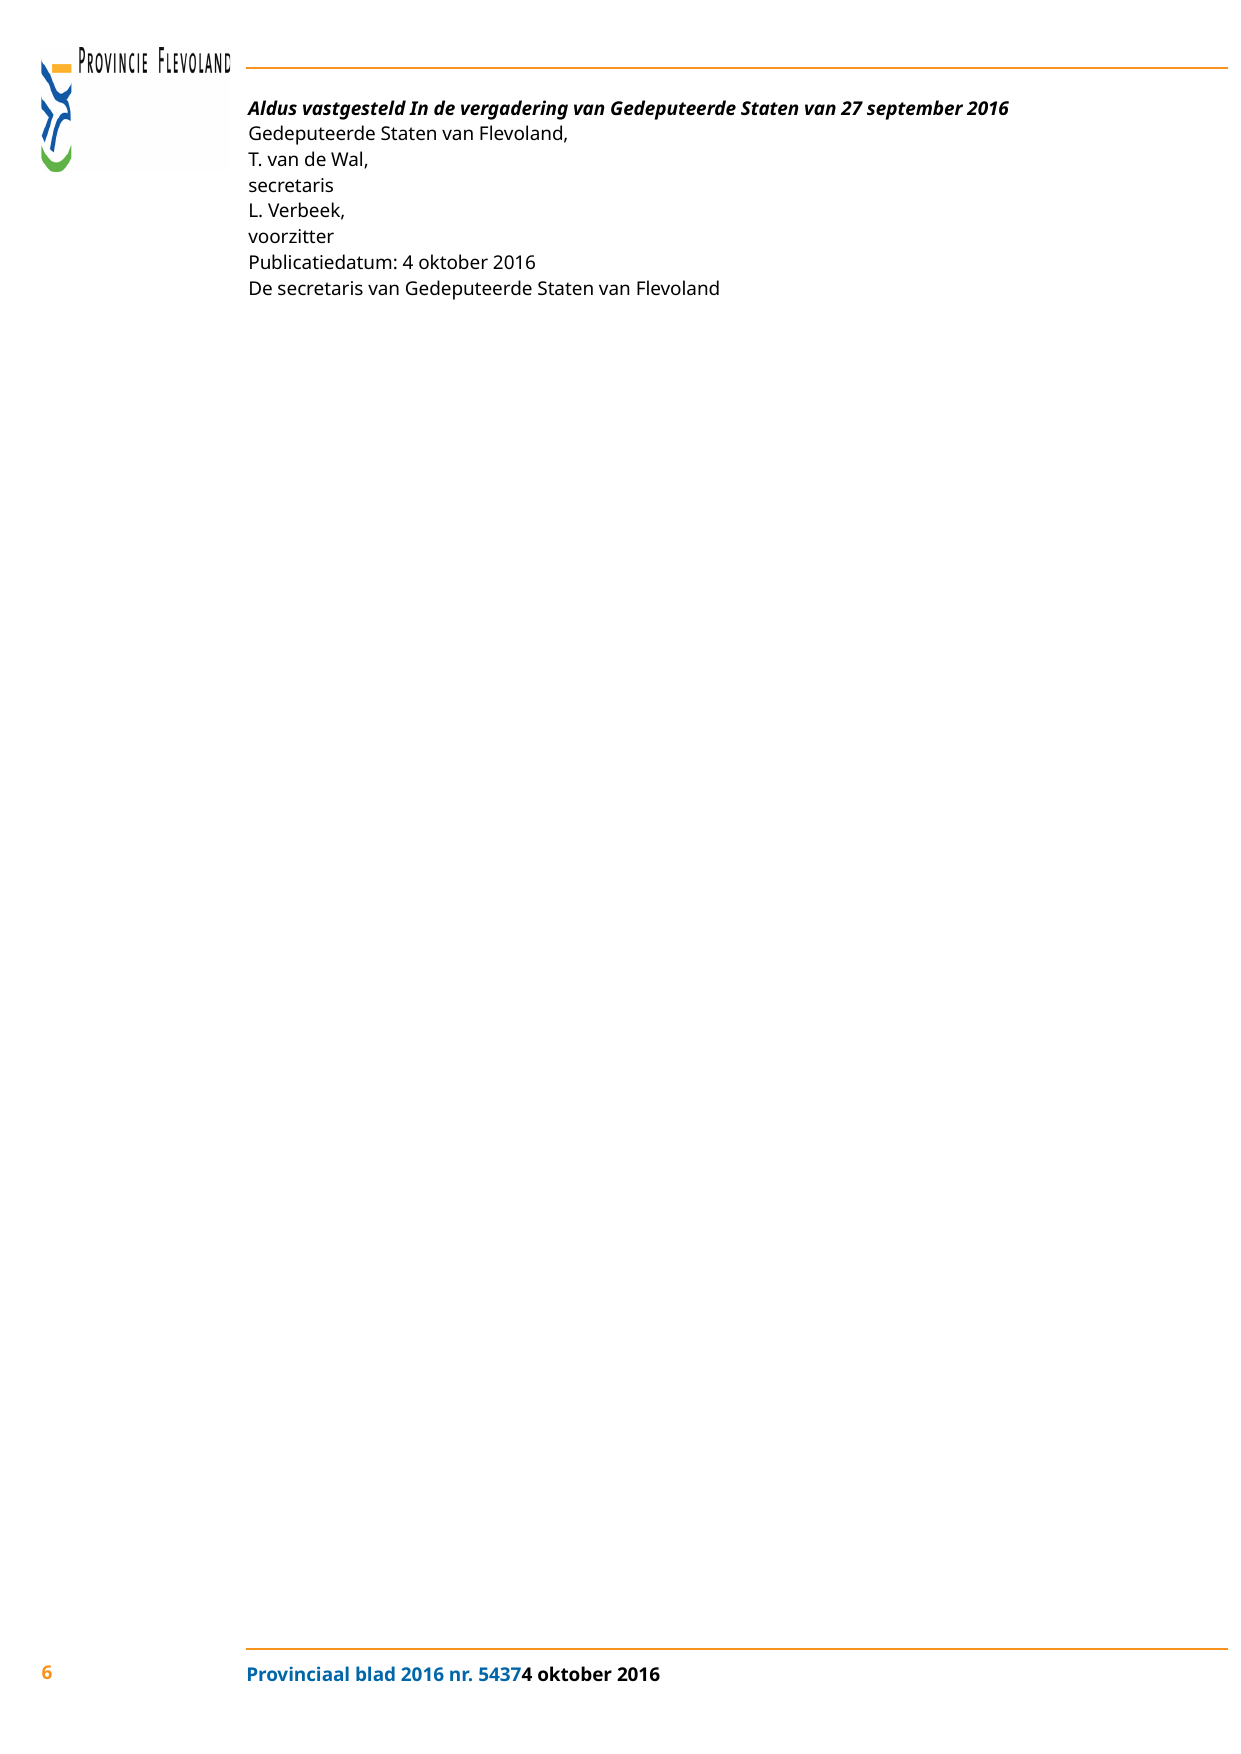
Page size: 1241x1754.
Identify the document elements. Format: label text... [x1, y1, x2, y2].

text voorzitter [248, 223, 1152, 249]
text L. Verbeek, [248, 198, 1152, 223]
text T. van de Wal, [248, 146, 1152, 172]
text Publicatiedatum: 4 oktober 2016 [248, 249, 1152, 275]
text De secretaris van Gedeputeerde Staten van Flevoland [248, 275, 1152, 301]
text Gedeputeerde Staten van Flevoland, [248, 121, 1152, 146]
text Aldus vastgesteld In de vergadering van Gedeputeerde Staten van 27 september 2016 [248, 95, 1152, 121]
picture [41, 47, 231, 172]
text secretaris [248, 172, 1152, 198]
